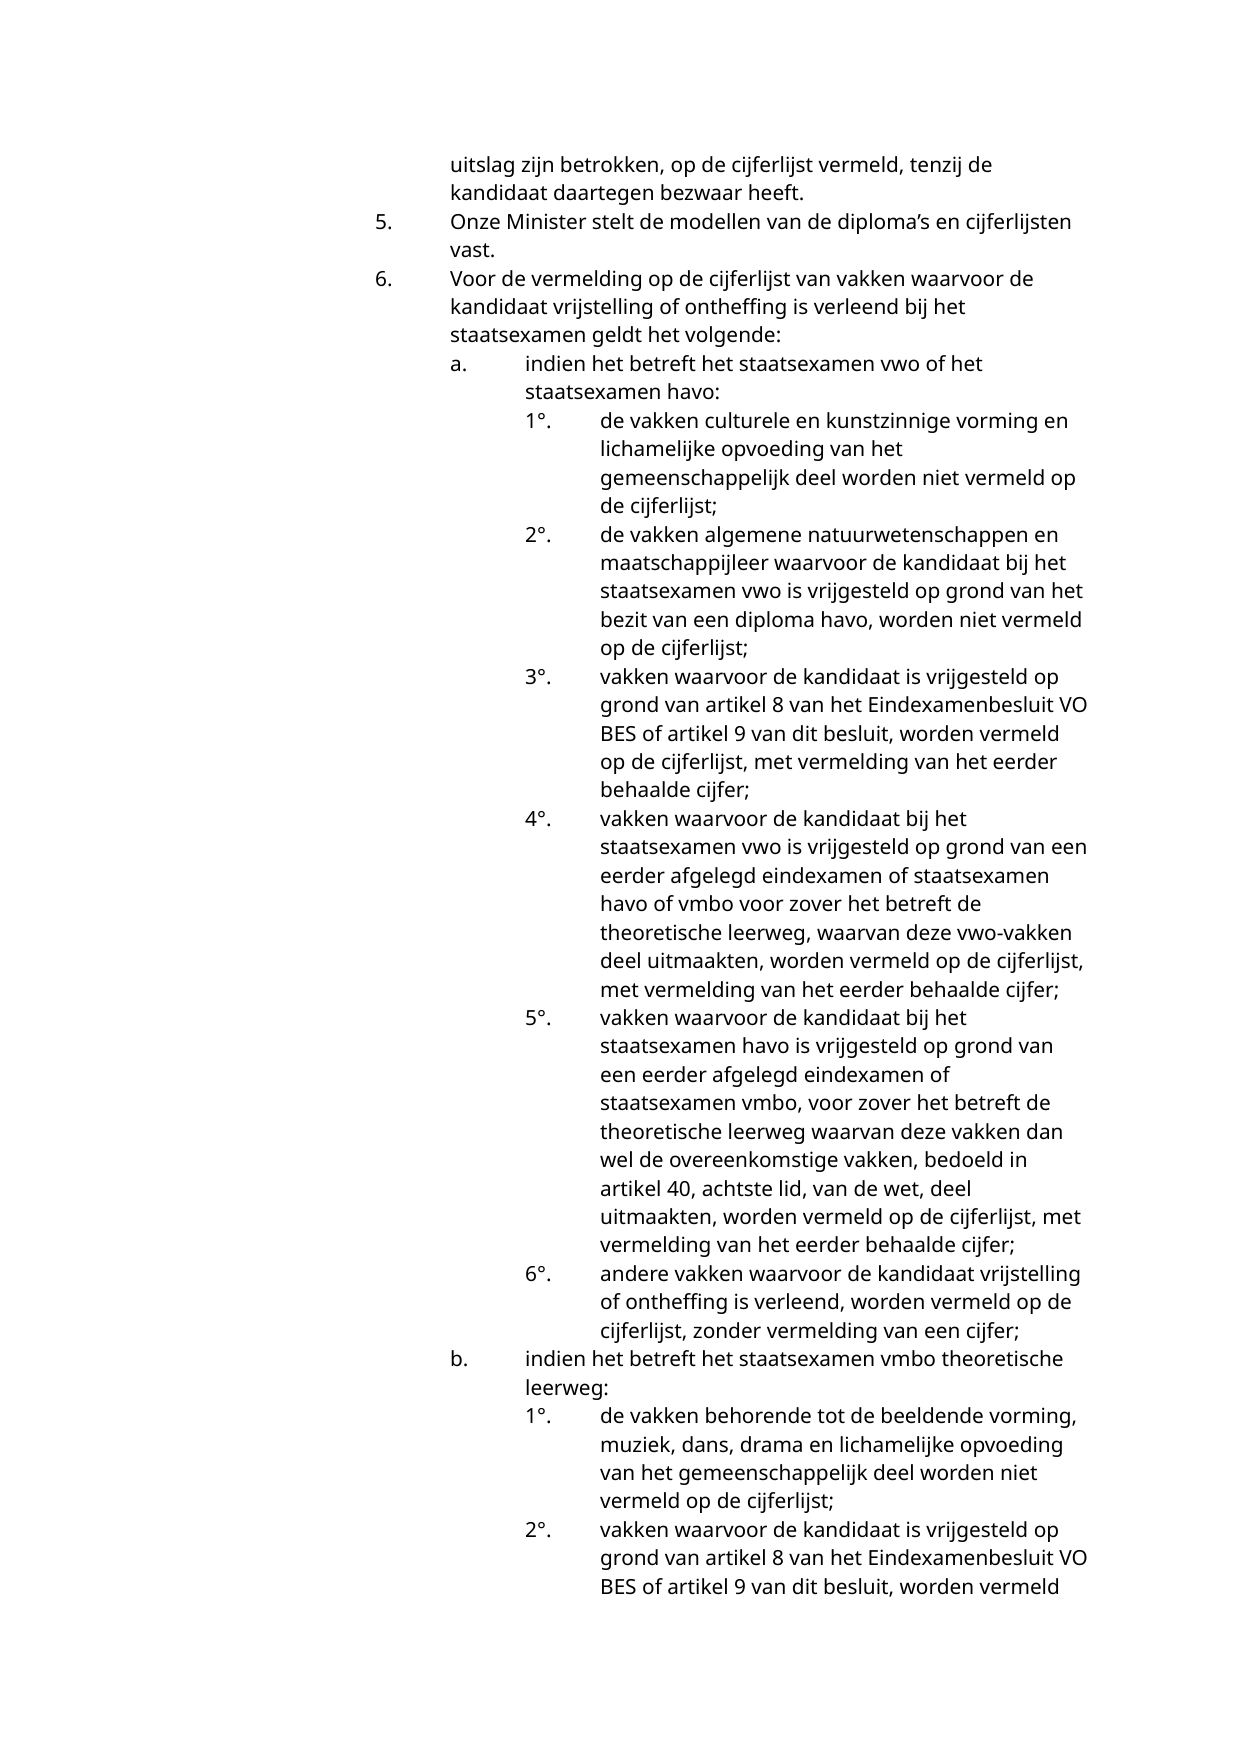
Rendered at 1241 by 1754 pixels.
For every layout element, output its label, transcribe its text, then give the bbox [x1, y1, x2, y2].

list Voor de vermelding op de cijferlijst van vakken waarvoor de kandidaat vrijstelling of ontheffing is verleend bij het staatsexamen geldt het volgende: [375, 264, 1090, 349]
list vakken waarvoor de kandidaat is vrijgesteld op grond van artikel 8 van het Eindexamenbesluit VO BES of artikel 9 van dit besluit, worden vermeld op de cijferlijst, met vermelding van het eerder behaalde cijfer; [525, 662, 1090, 804]
list de vakken behorende tot de beeldende vorming, muziek, dans, drama en lichamelijke opvoeding van het gemeenschappelijk deel worden niet vermeld op de cijferlijst; [525, 1401, 1090, 1515]
list Onze Minister stelt de modellen van de diploma’s en cijferlijsten vast. [375, 207, 1090, 264]
list uitslag zijn betrokken, op de cijferlijst vermeld, tenzij de kandidaat daartegen bezwaar heeft. [375, 150, 1090, 207]
list indien het betreft het staatsexamen vmbo theoretische leerweg: [450, 1344, 1090, 1401]
list vakken waarvoor de kandidaat bij het staatsexamen havo is vrijgesteld op grond van een eerder afgelegd eindexamen of staatsexamen vmbo, voor zover het betreft de theoretische leerweg waarvan deze vakken dan wel de overeenkomstige vakken, bedoeld in artikel 40, achtste lid, van de wet, deel uitmaakten, worden vermeld op de cijferlijst, met vermelding van het eerder behaalde cijfer; [525, 1003, 1090, 1259]
list de vakken culturele en kunstzinnige vorming en lichamelijke opvoeding van het gemeenschappelijk deel worden niet vermeld op de cijferlijst; [525, 406, 1090, 520]
list vakken waarvoor de kandidaat bij het staatsexamen vwo is vrijgesteld op grond van een eerder afgelegd eindexamen of staatsexamen havo of vmbo voor zover het betreft de theoretische leerweg, waarvan deze vwo-vakken deel uitmaakten, worden vermeld op de cijferlijst, met vermelding van het eerder behaalde cijfer; [525, 804, 1090, 1003]
list vakken waarvoor de kandidaat is vrijgesteld op grond van artikel 8 van het Eindexamenbesluit VO BES of artikel 9 van dit besluit, worden vermeld [525, 1515, 1090, 1600]
list indien het betreft het staatsexamen vwo of het staatsexamen havo: [450, 349, 1090, 406]
list andere vakken waarvoor de kandidaat vrijstelling of ontheffing is verleend, worden vermeld op de cijferlijst, zonder vermelding van een cijfer; [525, 1259, 1090, 1344]
list de vakken algemene natuurwetenschappen en maatschappijleer waarvoor de kandidaat bij het staatsexamen vwo is vrijgesteld op grond van het bezit van een diploma havo, worden niet vermeld op de cijferlijst; [525, 520, 1090, 662]
